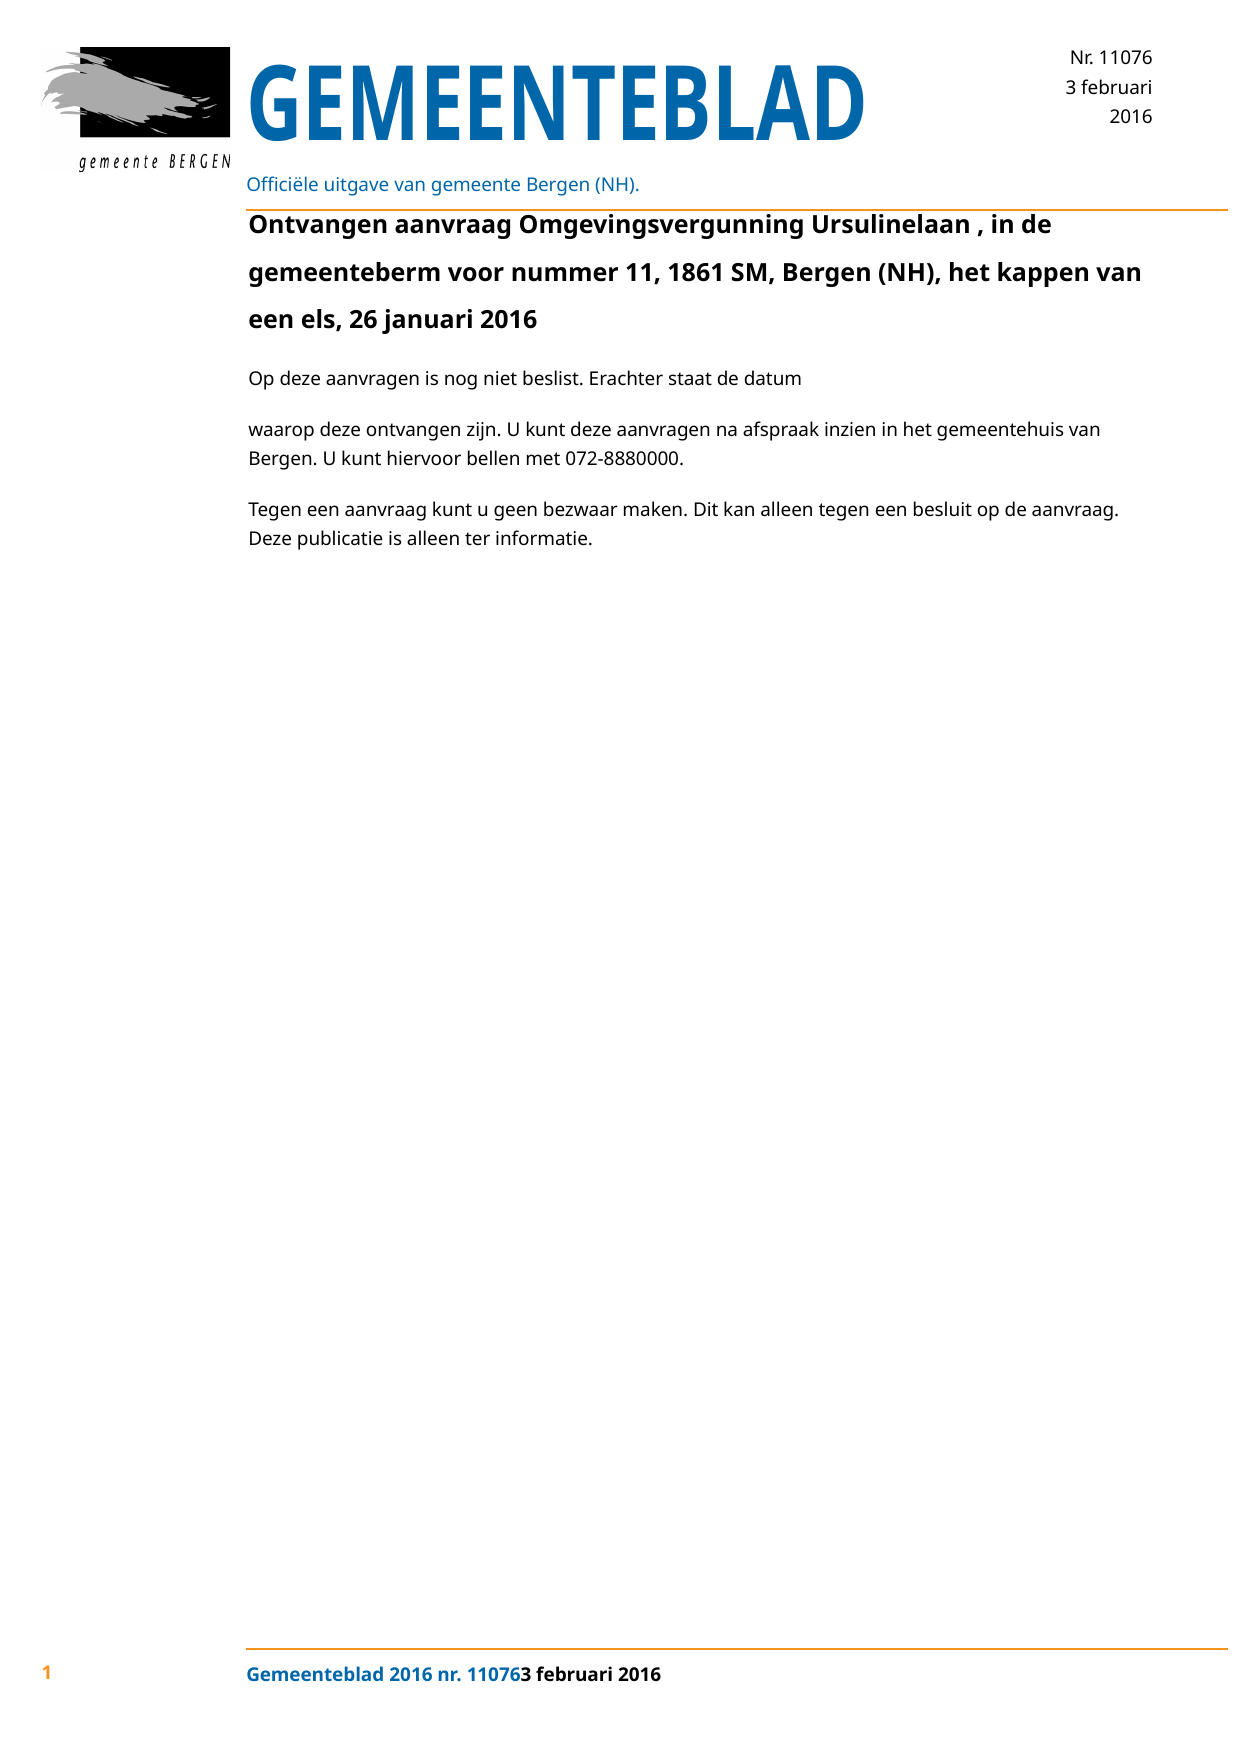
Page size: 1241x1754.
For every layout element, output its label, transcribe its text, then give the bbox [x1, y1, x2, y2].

text Op deze aanvragen is nog niet beslist. Erachter staat de datum [248, 366, 1152, 391]
text Ontvangen aanvraag Omgevingsvergunning Ursulinelaan , in de gemeenteberm voor nummer 11, 1861 SM, Bergen (NH), het kappen van een els, 26 januari 2016 [248, 211, 1152, 336]
picture [41, 47, 231, 172]
text Tegen een aanvraag kunt u geen bezwaar maken. Dit kan alleen tegen een besluit op de aanvraag. Deze publicatie is alleen ter informatie. [248, 496, 1152, 551]
text waarop deze ontvangen zijn. U kunt deze aanvragen na afspraak inzien in het gemeentehuis van Bergen. U kunt hiervoor bellen met 072-8880000. [248, 416, 1152, 471]
